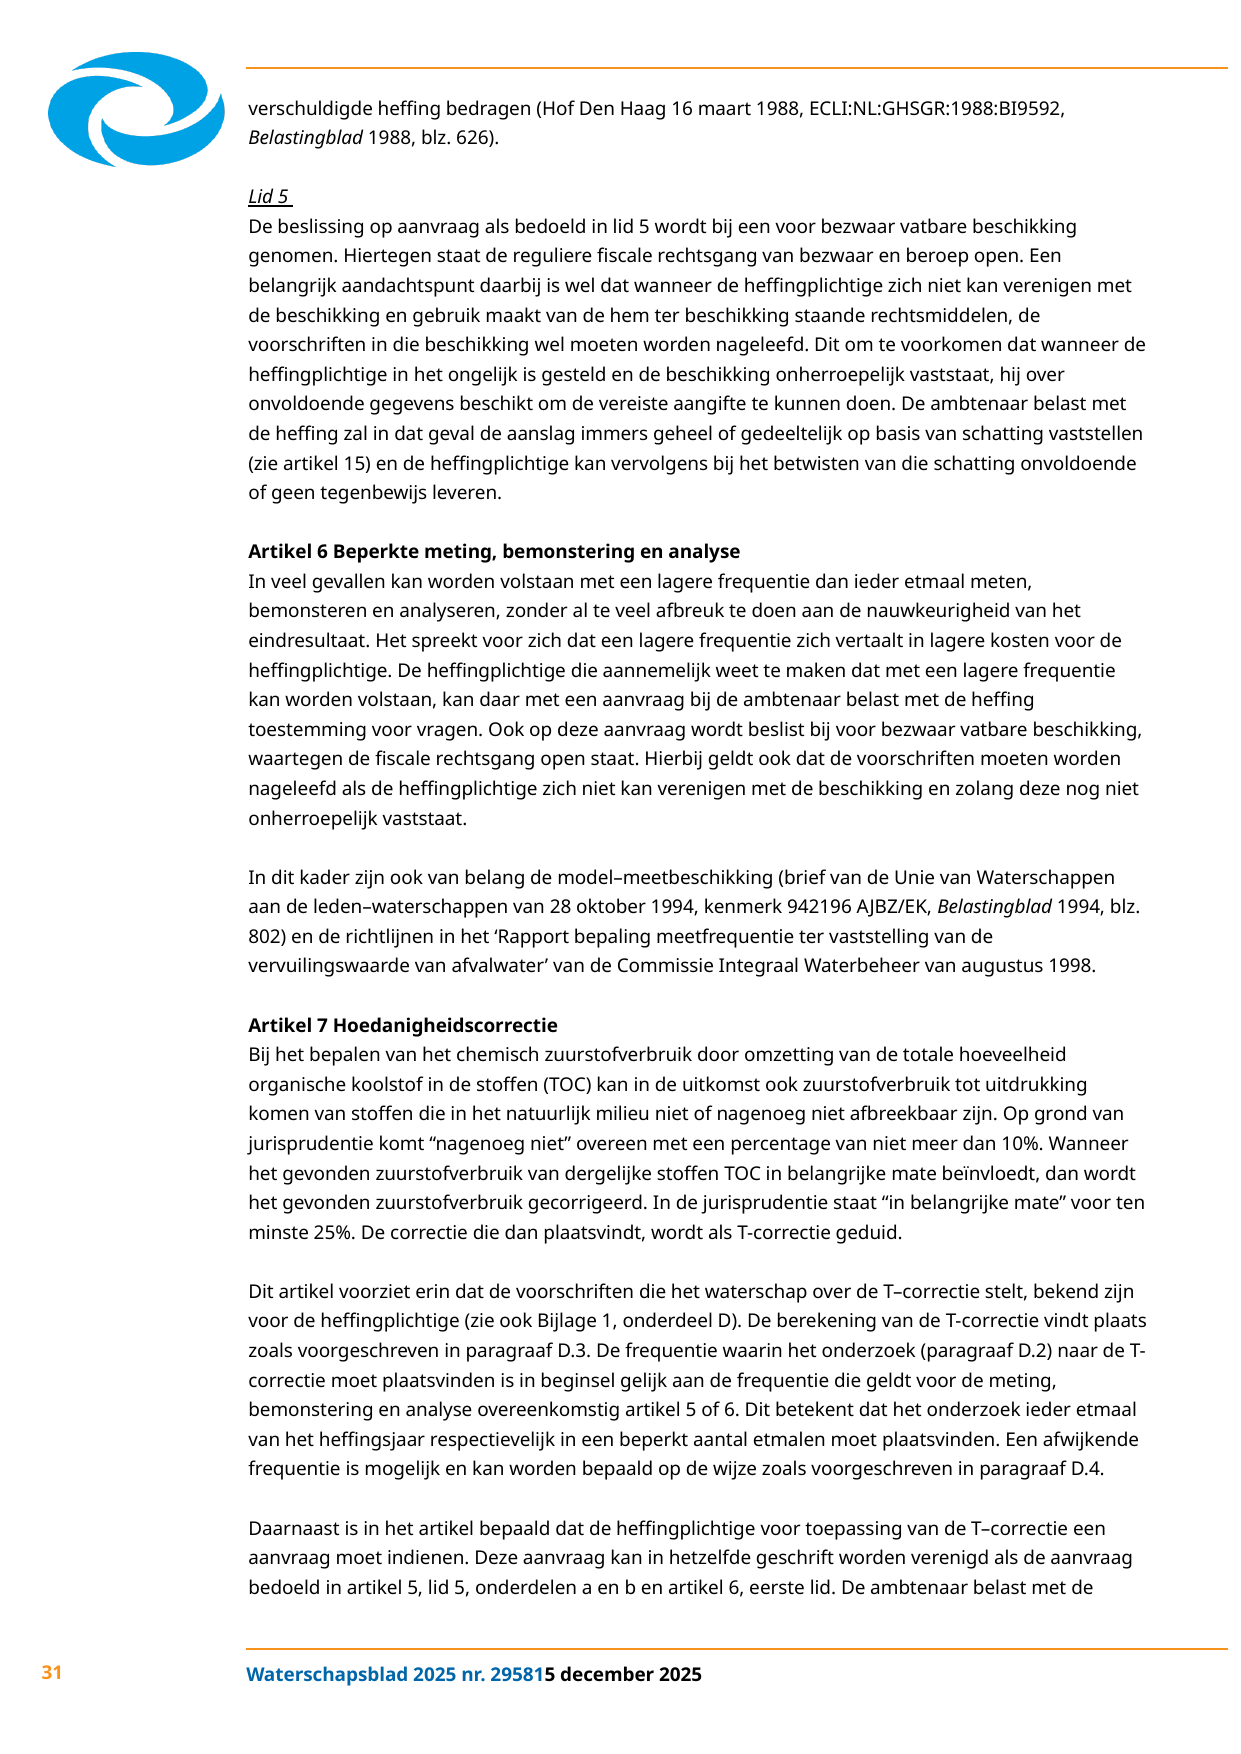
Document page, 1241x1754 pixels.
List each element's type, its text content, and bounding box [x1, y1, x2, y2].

text Artikel 6 Beperkte meting, bemonstering en analyse [248, 538, 1152, 564]
text Dit artikel voorziet erin dat de voorschriften die het waterschap over de T–correctie stelt, bekend zijn voor de heffingplichtige (zie ook Bijlage 1, onderdeel D). De berekening van de T-correctie vindt plaats zoals voorgeschreven in paragraaf D.3. De frequentie waarin het onderzoek (paragraaf D.2) naar de T-correctie moet plaatsvinden is in beginsel gelijk aan de frequentie die geldt voor de meting, bemonstering en analyse overeenkomstig artikel 5 of 6. Dit betekent dat het onderzoek ieder etmaal van het heffingsjaar respectievelijk in een beperkt aantal etmalen moet plaatsvinden. Een afwijkende frequentie is mogelijk en kan worden bepaald op de wijze zoals voorgeschreven in paragraaf D.4. [248, 1278, 1152, 1481]
text In veel gevallen kan worden volstaan met een lagere frequentie dan ieder etmaal meten, bemonsteren en analyseren, zonder al te veel afbreuk te doen aan de nauwkeurigheid van het eindresultaat. Het spreekt voor zich dat een lagere frequentie zich vertaalt in lagere kosten voor de heffingplichtige. De heffingplichtige die aannemelijk weet te maken dat met een lagere frequentie kan worden volstaan, kan daar met een aanvraag bij de ambtenaar belast met de heffing toestemming voor vragen. Ook op deze aanvraag wordt beslist bij voor bezwaar vatbare beschikking, waartegen de fiscale rechtsgang open staat. Hierbij geldt ook dat de voorschriften moeten worden nageleefd als de heffingplichtige zich niet kan verenigen met de beschikking en zolang deze nog niet onherroepelijk vaststaat. [248, 568, 1152, 831]
picture [41, 47, 231, 172]
text Lid 5 [248, 183, 1152, 209]
text Daarnaast is in het artikel bepaald dat de heffingplichtige voor toepassing van de T–correctie een aanvraag moet indienen. Deze aanvraag kan in hetzelfde geschrift worden verenigd als de aanvraag bedoeld in artikel 5, lid 5, onderdelen a en b en artikel 6, eerste lid. De ambtenaar belast met de [248, 1515, 1152, 1600]
text Artikel 7 Hoedanigheidscorrectie [248, 1012, 1152, 1038]
text In dit kader zijn ook van belang de model–meetbeschikking (brief van de Unie van Waterschappen aan de leden–waterschappen van 28 oktober 1994, kenmerk 942196 AJBZ/EK, Belastingblad 1994, blz. 802) en de richtlijnen in het ‘Rapport bepaling meetfrequentie ter vaststelling van de vervuilingswaarde van afvalwater’ van de Commissie Integraal Waterbeheer van augustus 1998. [248, 864, 1152, 978]
text verschuldigde heffing bedragen (Hof Den Haag 16 maart 1988, ECLI:NL:GHSGR:1988:BI9592, Belastingblad 1988, blz. 626). [248, 95, 1152, 150]
text De beslissing op aanvraag als bedoeld in lid 5 wordt bij een voor bezwaar vatbare beschikking genomen. Hiertegen staat de reguliere fiscale rechtsgang van bezwaar en beroep open. Een belangrijk aandachtspunt daarbij is wel dat wanneer de heffingplichtige zich niet kan verenigen met de beschikking en gebruik maakt van de hem ter beschikking staande rechtsmiddelen, de voorschriften in die beschikking wel moeten worden nageleefd. Dit om te voorkomen dat wanneer de heffingplichtige in het ongelijk is gesteld en de beschikking onherroepelijk vaststaat, hij over onvoldoende gegevens beschikt om de vereiste aangifte te kunnen doen. De ambtenaar belast met de heffing zal in dat geval de aanslag immers geheel of gedeeltelijk op basis van schatting vaststellen (zie artikel 15) en de heffingplichtige kan vervolgens bij het betwisten van die schatting onvoldoende of geen tegenbewijs leveren. [248, 213, 1152, 505]
text Bij het bepalen van het chemisch zuurstofverbruik door omzetting van de totale hoeveelheid organische koolstof in de stoffen (TOC) kan in de uitkomst ook zuurstofverbruik tot uitdrukking komen van stoffen die in het natuurlijk milieu niet of nagenoeg niet afbreekbaar zijn. Op grond van jurisprudentie komt “nagenoeg niet” overeen met een percentage van niet meer dan 10%. Wanneer het gevonden zuurstofverbruik van dergelijke stoffen TOC in belangrijke mate beïnvloedt, dan wordt het gevonden zuurstofverbruik gecorrigeerd. In de jurisprudentie staat “in belangrijke mate” voor ten minste 25%. De correctie die dan plaatsvindt, wordt als T-correctie geduid. [248, 1041, 1152, 1245]
